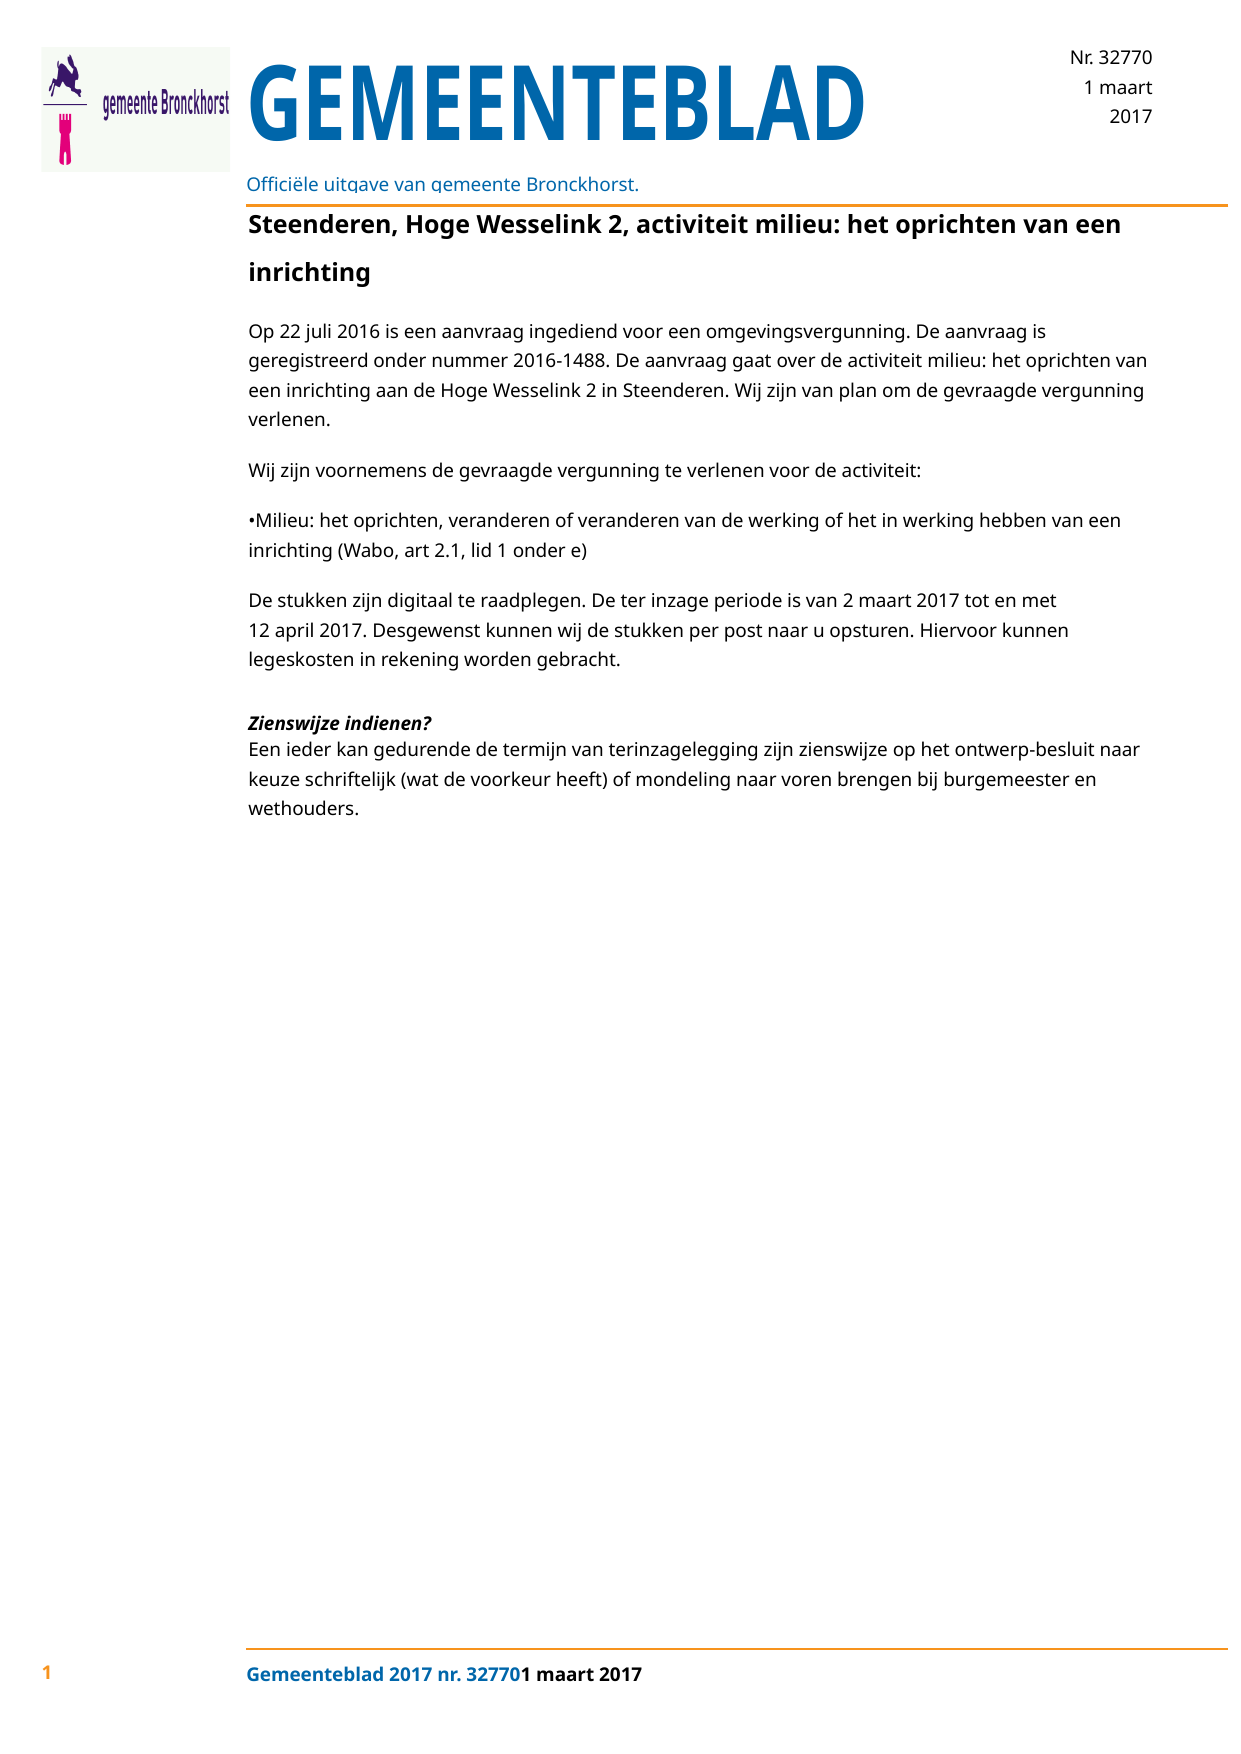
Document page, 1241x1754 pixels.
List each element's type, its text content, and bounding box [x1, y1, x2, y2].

text Zienswijze indienen? [248, 711, 1152, 736]
text Op 22 juli 2016 is een aanvraag ingediend voor een omgevingsvergunning. De aanvraag is geregistreerd onder nummer 2016-1488. De aanvraag gaat over de activiteit milieu: het oprichten van een inrichting aan de Hoge Wesselink 2 in Steenderen. Wij zijn van plan om de gevraagde vergunning verlenen. [248, 318, 1152, 432]
text Een ieder kan gedurende de termijn van terinzagelegging zijn zienswijze op het ontwerp-besluit naar keuze schriftelijk (wat de voorkeur heeft) of mondeling naar voren brengen bij burgemeester en wethouders. [248, 736, 1152, 821]
text De stukken zijn digitaal te raadplegen. De ter inzage periode is van 2 maart 2017 tot en met 12 april 2017. Desgewenst kunnen wij de stukken per post naar u opsturen. Hiervoor kunnen legeskosten in rekening worden gebracht. [248, 587, 1152, 672]
text Steenderen, Hoge Wesselink 2, activiteit milieu: het oprichten van een inrichting [248, 207, 1152, 288]
text •Milieu: het oprichten, veranderen of veranderen van de werking of het in werking hebben van een inrichting (Wabo, art 2.1, lid 1 onder e) [248, 507, 1152, 563]
text Wij zijn voornemens de gevraagde vergunning te verlenen voor de activiteit: [248, 457, 1152, 483]
picture [41, 47, 231, 172]
